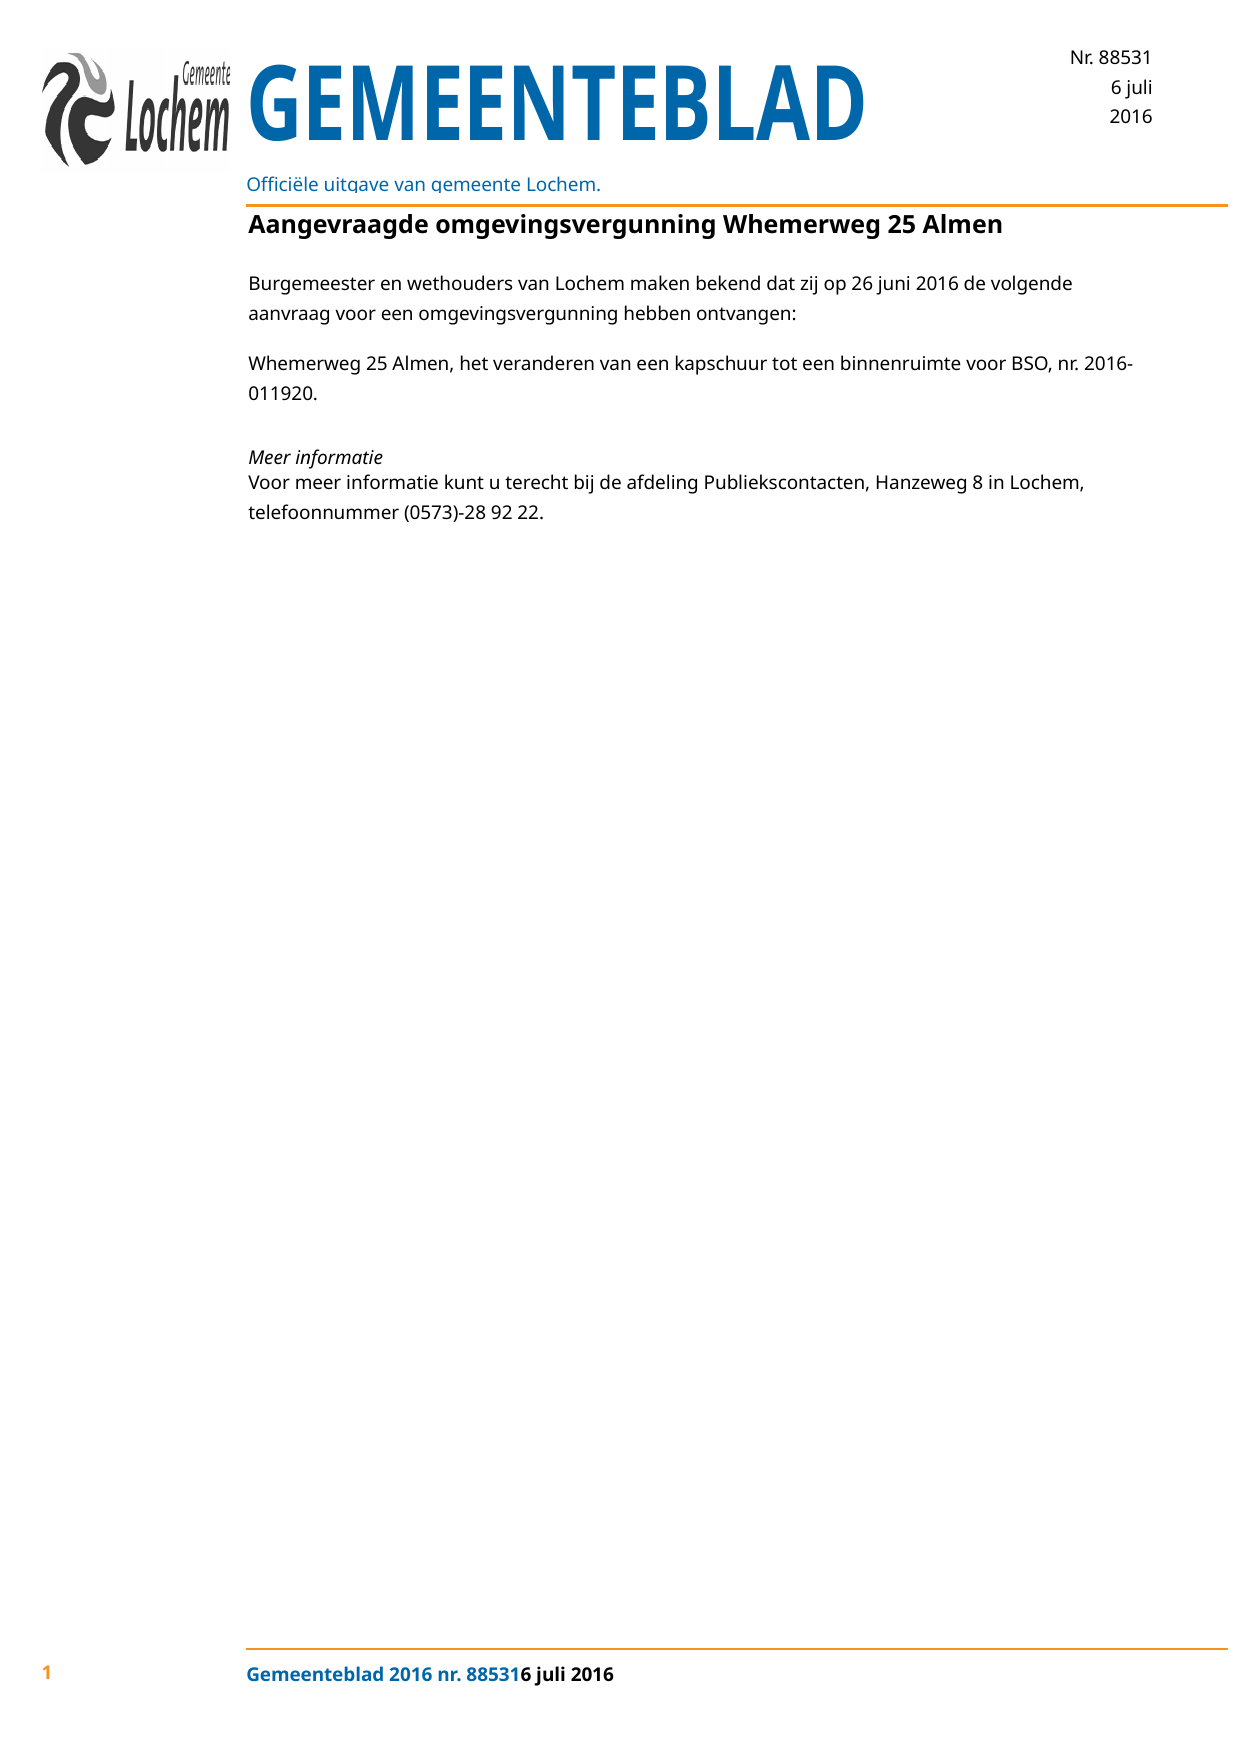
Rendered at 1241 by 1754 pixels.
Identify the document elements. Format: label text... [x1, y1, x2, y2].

text Whemerweg 25 Almen, het veranderen van een kapschuur tot een binnenruimte voor BSO, nr. 2016-011920. [248, 350, 1152, 406]
text Aangevraagde omgevingsvergunning Whemerweg 25 Almen [248, 207, 1152, 241]
text Burgemeester en wethouders van Lochem maken bekend dat zij op 26 juni 2016 de volgende aanvraag voor een omgevingsvergunning hebben ontvangen: [248, 270, 1152, 326]
text Voor meer informatie kunt u terecht bij de afdeling Publiekscontacten, Hanzeweg 8 in Lochem, telefoonnummer (0573)-28 92 22. [248, 469, 1152, 525]
picture [41, 47, 231, 172]
text Meer informatie [248, 444, 1152, 469]
